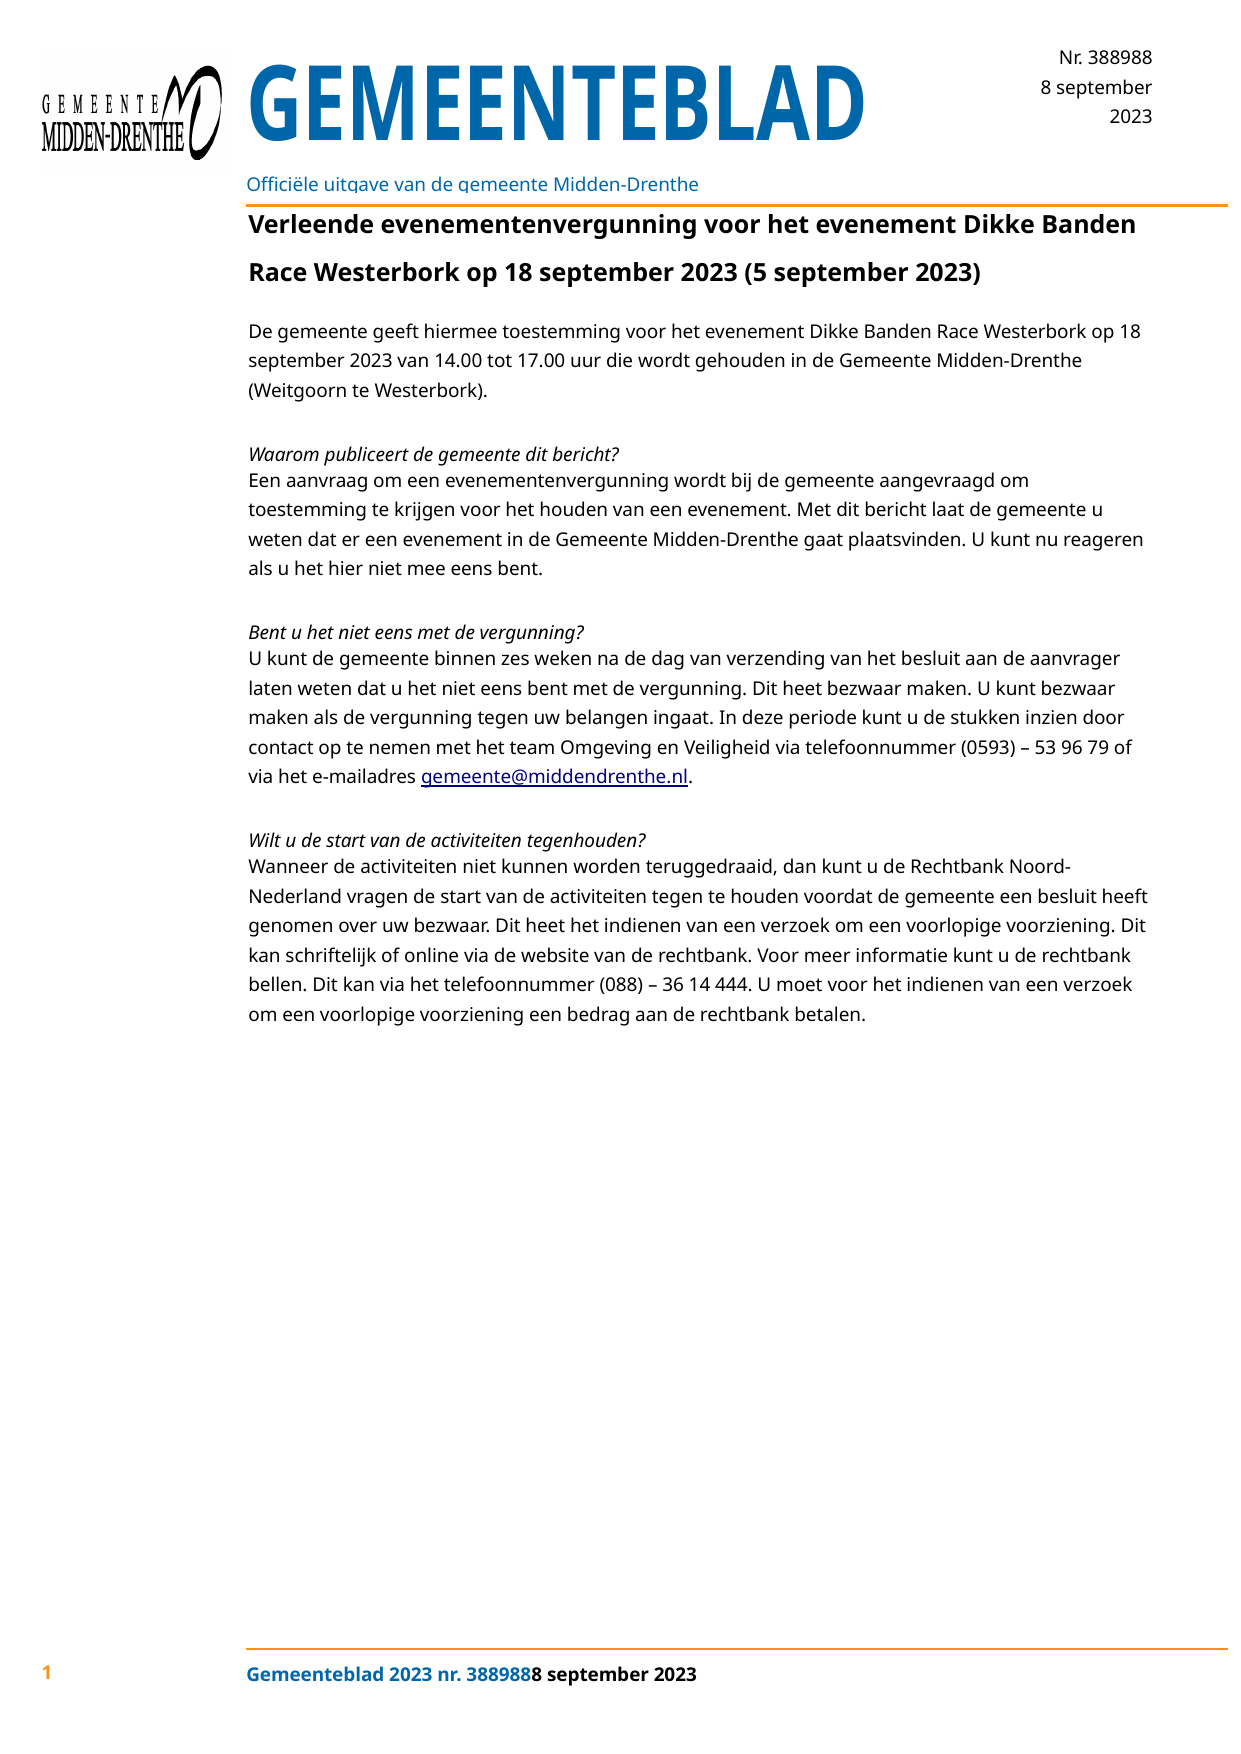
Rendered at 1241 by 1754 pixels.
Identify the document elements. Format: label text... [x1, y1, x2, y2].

text Waarom publiceert de gemeente dit bericht? [248, 441, 1152, 467]
picture [41, 47, 231, 172]
text Een aanvraag om een evenementenvergunning wordt bij de gemeente aangevraagd om toestemming te krijgen voor het houden van een evenement. Met dit bericht laat de gemeente u weten dat er een evenement in de Gemeente Midden-Drenthe gaat plaatsvinden. U kunt nu reageren als u het hier niet mee eens bent. [248, 467, 1152, 581]
text De gemeente geeft hiermee toestemming voor het evenement Dikke Banden Race Westerbork op 18 september 2023 van 14.00 tot 17.00 uur die wordt gehouden in de Gemeente Midden-Drenthe (Weitgoorn te Westerbork). [248, 318, 1152, 403]
text Wilt u de start van de activiteiten tegenhouden? [248, 827, 1152, 853]
text Bent u het niet eens met de vergunning? [248, 619, 1152, 645]
text Wanneer de activiteiten niet kunnen worden teruggedraaid, dan kunt u de Rechtbank Noord-Nederland vragen de start van de activiteiten tegen te houden voordat de gemeente een besluit heeft genomen over uw bezwaar. Dit heet het indienen van een verzoek om een voorlopige voorziening. Dit kan schriftelijk of online via de website van de rechtbank. Voor meer informatie kunt u de rechtbank bellen. Dit kan via het telefoonnummer (088) – 36 14 444. U moet voor het indienen van een verzoek om een voorlopige voorziening een bedrag aan de rechtbank betalen. [248, 853, 1152, 1027]
text Verleende evenementenvergunning voor het evenement Dikke Banden Race Westerbork op 18 september 2023 (5 september 2023) [248, 207, 1152, 288]
text U kunt de gemeente binnen zes weken na de dag van verzending van het besluit aan de aanvrager laten weten dat u het niet eens bent met de vergunning. Dit heet bezwaar maken. U kunt bezwaar maken als de vergunning tegen uw belangen ingaat. In deze periode kunt u de stukken inzien door contact op te nemen met het team Omgeving en Veiligheid via telefoonnummer (0593) – 53 96 79 of via het e-mailadres gemeente@middendrenthe.nl. [248, 645, 1152, 789]
